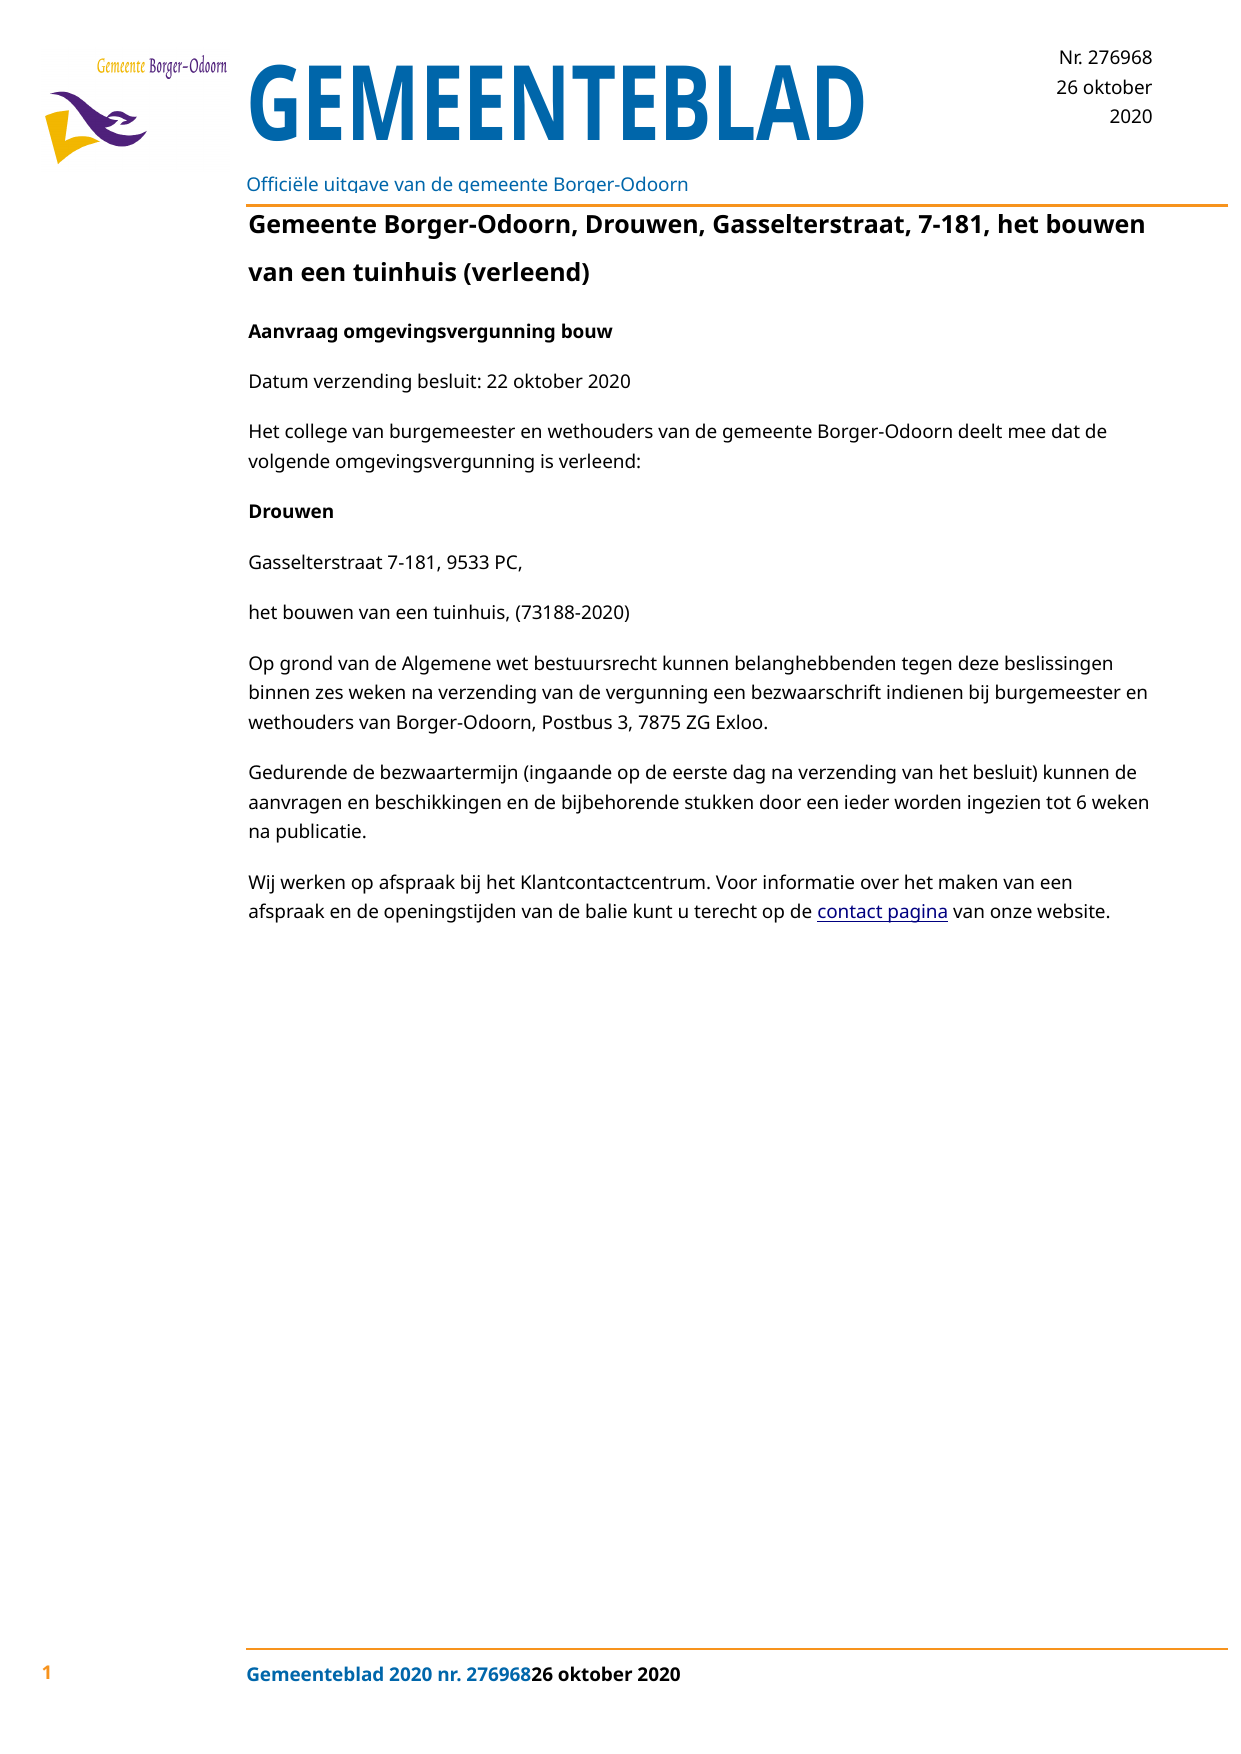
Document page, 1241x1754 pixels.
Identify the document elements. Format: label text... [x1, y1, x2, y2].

text Gedurende de bezwaartermijn (ingaande op de eerste dag na verzending van het besluit) kunnen de aanvragen en beschikkingen en de bijbehorende stukken door een ieder worden ingezien tot 6 weken na publicatie. [248, 759, 1152, 844]
text Op grond van de Algemene wet bestuursrecht kunnen belanghebbenden tegen deze beslissingen binnen zes weken na verzending van de vergunning een bezwaarschrift indienen bij burgemeester en wethouders van Borger-Odoorn, Postbus 3, 7875 ZG Exloo. [248, 650, 1152, 735]
picture [41, 47, 231, 172]
text het bouwen van een tuinhuis, (73188-2020) [248, 599, 1152, 625]
text Gemeente Borger-Odoorn, Drouwen, Gasselterstraat, 7-181, het bouwen van een tuinhuis (verleend) [248, 207, 1152, 288]
text Het college van burgemeester en wethouders van de gemeente Borger-Odoorn deelt mee dat de volgende omgevingsvergunning is verleend: [248, 419, 1152, 474]
text Wij werken op afspraak bij het Klantcontactcentrum. Voor informatie over het maken van een afspraak en de openingstijden van de balie kunt u terecht op de contact pagina van onze website. [248, 869, 1152, 924]
text Datum verzending besluit: 22 oktober 2020 [248, 368, 1152, 394]
text Aanvraag omgevingsvergunning bouw [248, 318, 1152, 344]
text Gasselterstraat 7-181, 9533 PC, [248, 549, 1152, 575]
text Drouwen [248, 499, 1152, 524]
